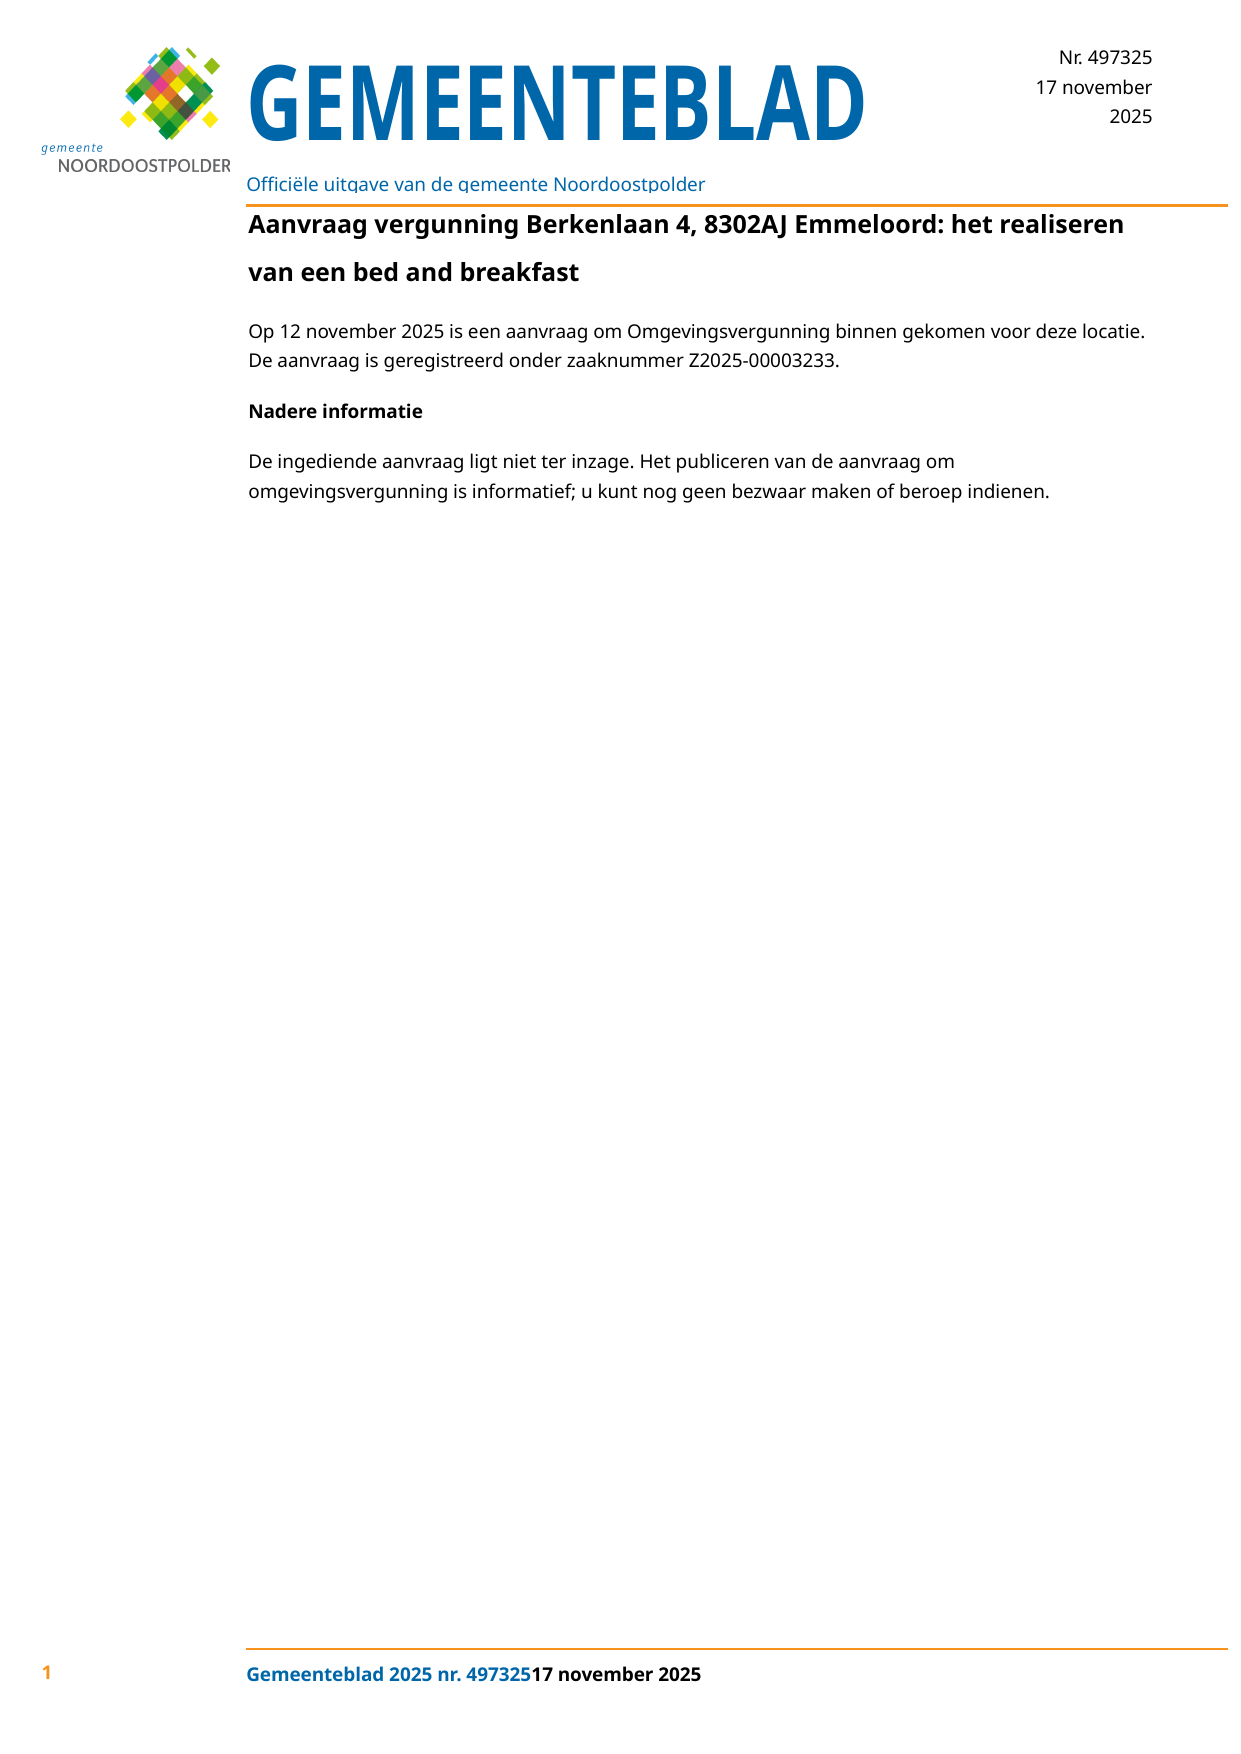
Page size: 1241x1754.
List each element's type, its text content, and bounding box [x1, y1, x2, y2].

text Op 12 november 2025 is een aanvraag om Omgevingsvergunning binnen gekomen voor deze locatie. De aanvraag is geregistreerd onder zaaknummer Z2025-00003233. [248, 318, 1152, 373]
text De ingediende aanvraag ligt niet ter inzage. Het publiceren van de aanvraag om omgevingsvergunning is informatief; u kunt nog geen bezwaar maken of beroep indienen. [248, 448, 1152, 504]
text Nadere informatie [248, 398, 1152, 424]
text Aanvraag vergunning Berkenlaan 4, 8302AJ Emmeloord: het realiseren van een bed and breakfast [248, 207, 1152, 288]
picture [41, 47, 231, 172]
